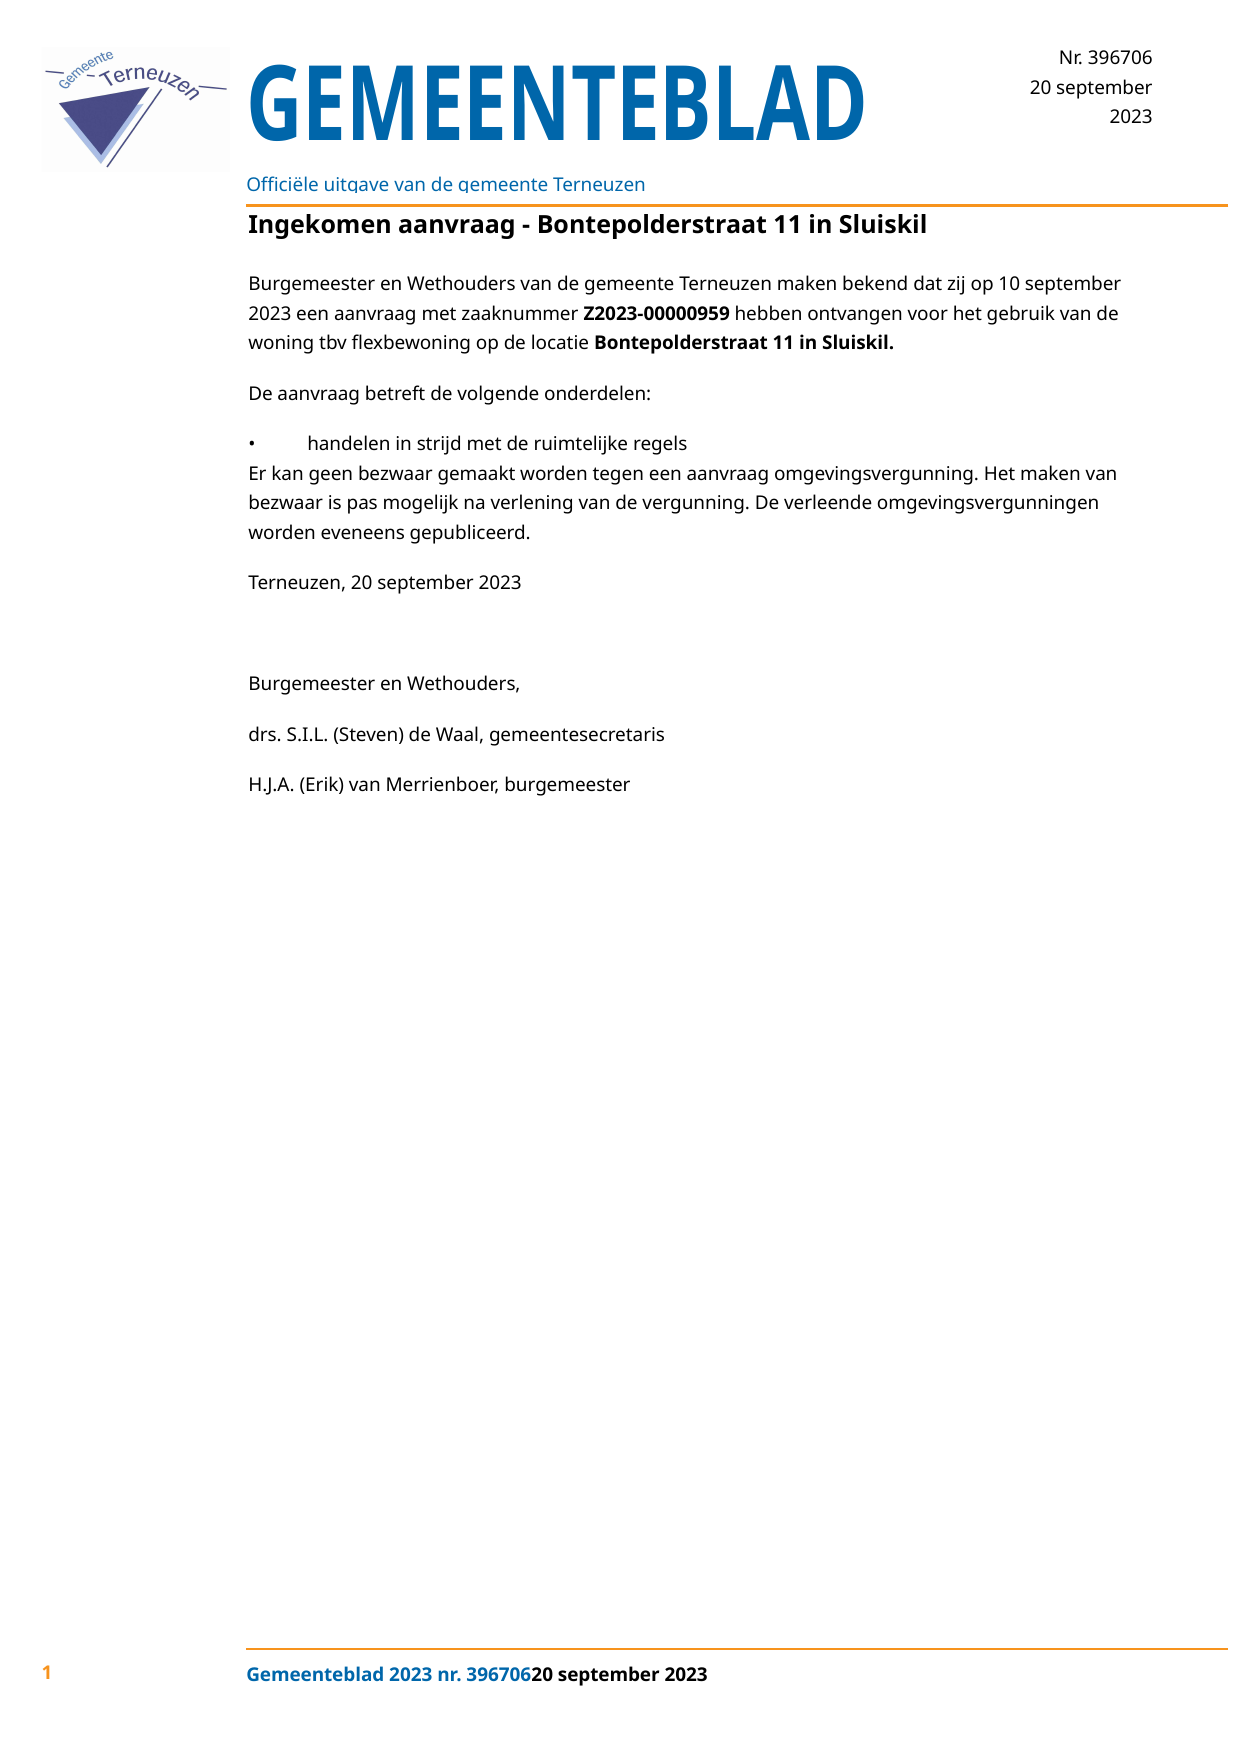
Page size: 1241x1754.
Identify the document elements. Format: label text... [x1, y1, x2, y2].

text De aanvraag betreft de volgende onderdelen: [248, 380, 1152, 406]
text H.J.A. (Erik) van Merrienboer, burgemeester [248, 771, 1152, 797]
picture [41, 47, 231, 172]
text Ingekomen aanvraag - Bontepolderstraat 11 in Sluiskil [248, 207, 1152, 241]
text drs. S.I.L. (Steven) de Waal, gemeentesecretaris [248, 721, 1152, 746]
text Terneuzen, 20 september 2023 [248, 569, 1152, 595]
list handelen in strijd met de ruimtelijke regels [248, 430, 1152, 456]
text Burgemeester en Wethouders van de gemeente Terneuzen maken bekend dat zij op 10 september 2023 een aanvraag met zaaknummer Z2023-00000959 hebben ontvangen voor het gebruik van de woning tbv flexbewoning op de locatie Bontepolderstraat 11 in Sluiskil. [248, 270, 1152, 355]
text Er kan geen bezwaar gemaakt worden tegen een aanvraag omgevingsvergunning. Het maken van bezwaar is pas mogelijk na verlening van de vergunning. De verleende omgevingsvergunningen worden eveneens gepubliceerd. [248, 460, 1152, 545]
text Burgemeester en Wethouders, [248, 670, 1152, 696]
